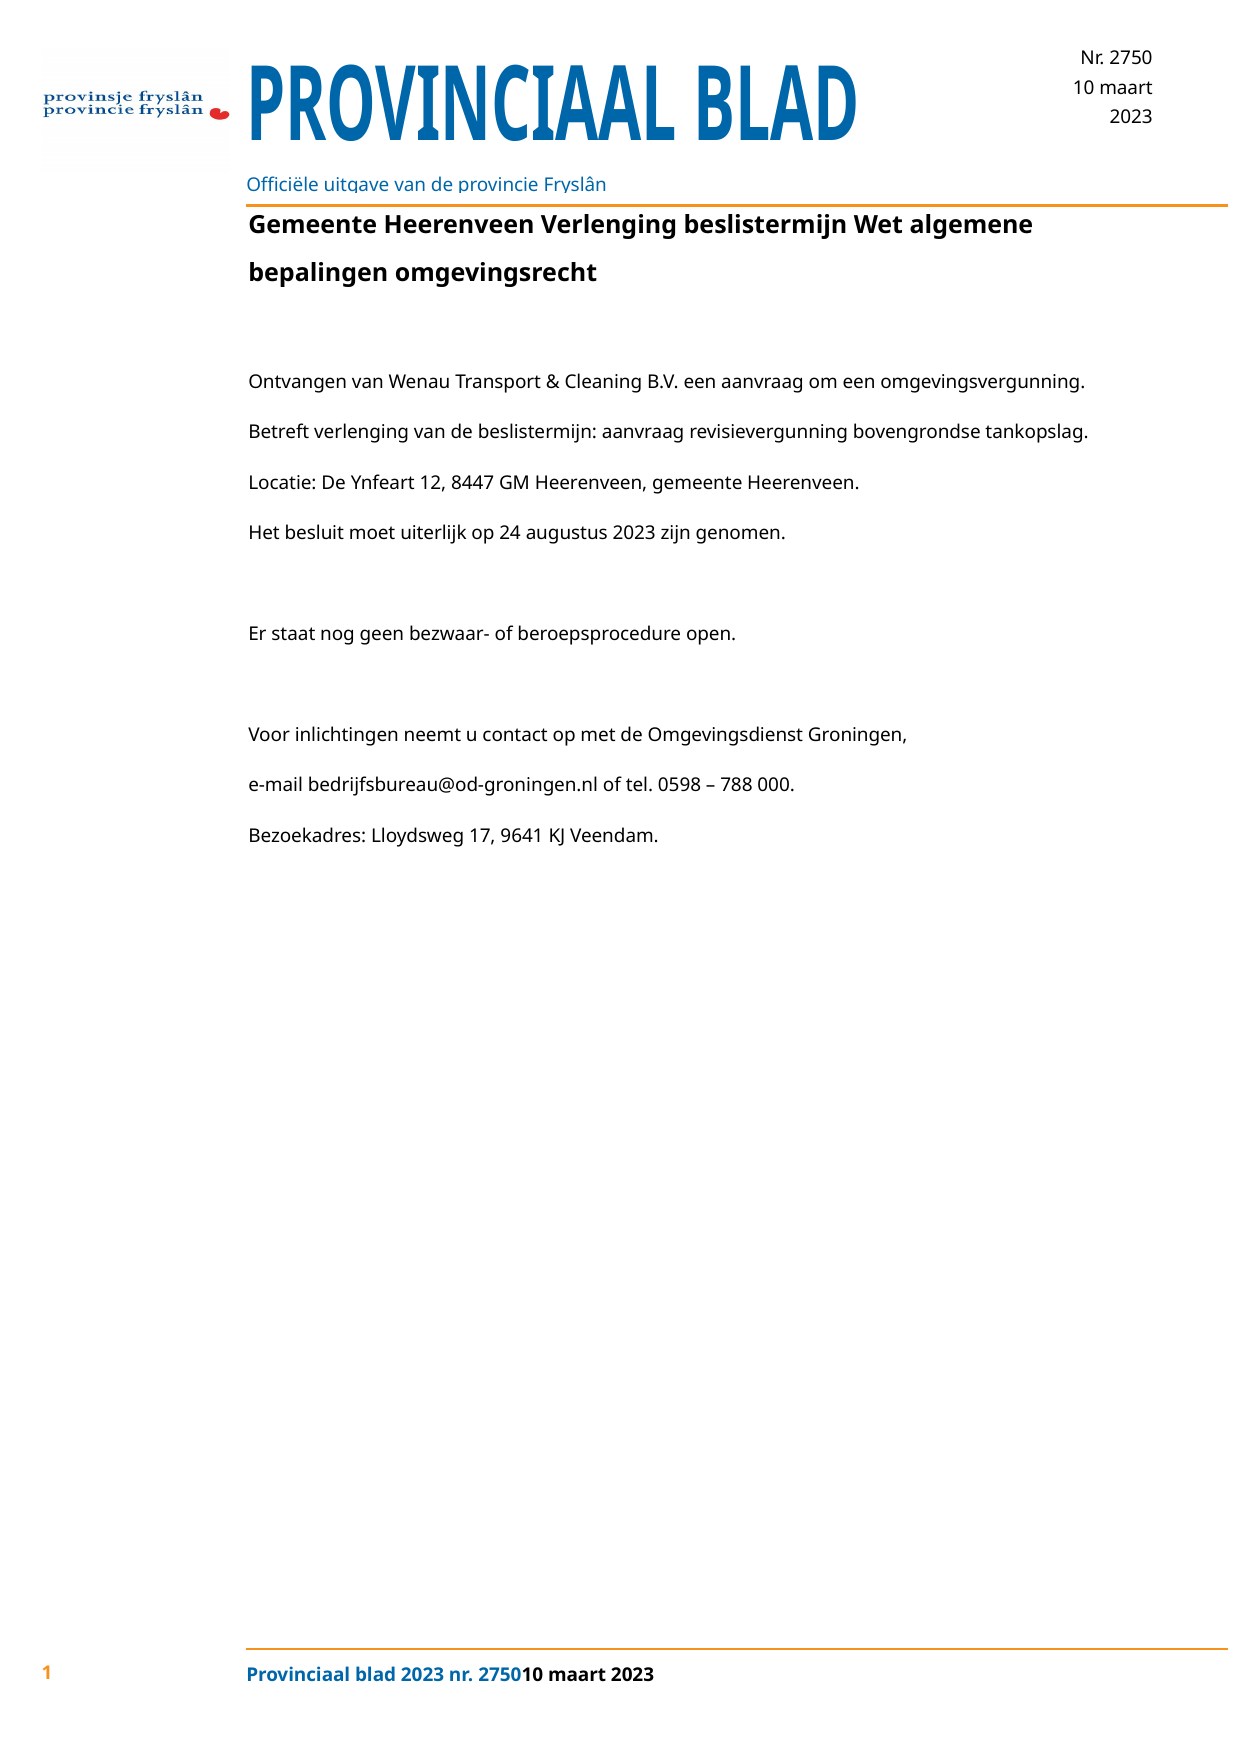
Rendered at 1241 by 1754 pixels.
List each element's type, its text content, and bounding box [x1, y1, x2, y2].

text e-mail bedrijfsbureau@od-groningen.nl of tel. 0598 – 788 000. [248, 772, 1152, 797]
text Ontvangen van Wenau Transport & Cleaning B.V. een aanvraag om een omgevingsvergunning. [248, 368, 1152, 394]
text Bezoekadres: Lloydsweg 17, 9641 KJ Veendam. [248, 822, 1152, 848]
text Locatie: De Ynfeart 12, 8447 GM Heerenveen, gemeente Heerenveen. [248, 469, 1152, 495]
text Betreft verlenging van de beslistermijn: aanvraag revisievergunning bovengrondse tankopslag. [248, 419, 1152, 444]
text Voor inlichtingen neemt u contact op met de Omgevingsdienst Groningen, [248, 721, 1152, 747]
text Het besluit moet uiterlijk op 24 augustus 2023 zijn genomen. [248, 519, 1152, 545]
text Er staat nog geen bezwaar- of beroepsprocedure open. [248, 620, 1152, 646]
picture [41, 47, 231, 172]
text Gemeente Heerenveen Verlenging beslistermijn Wet algemene bepalingen omgevingsrecht [248, 207, 1152, 288]
